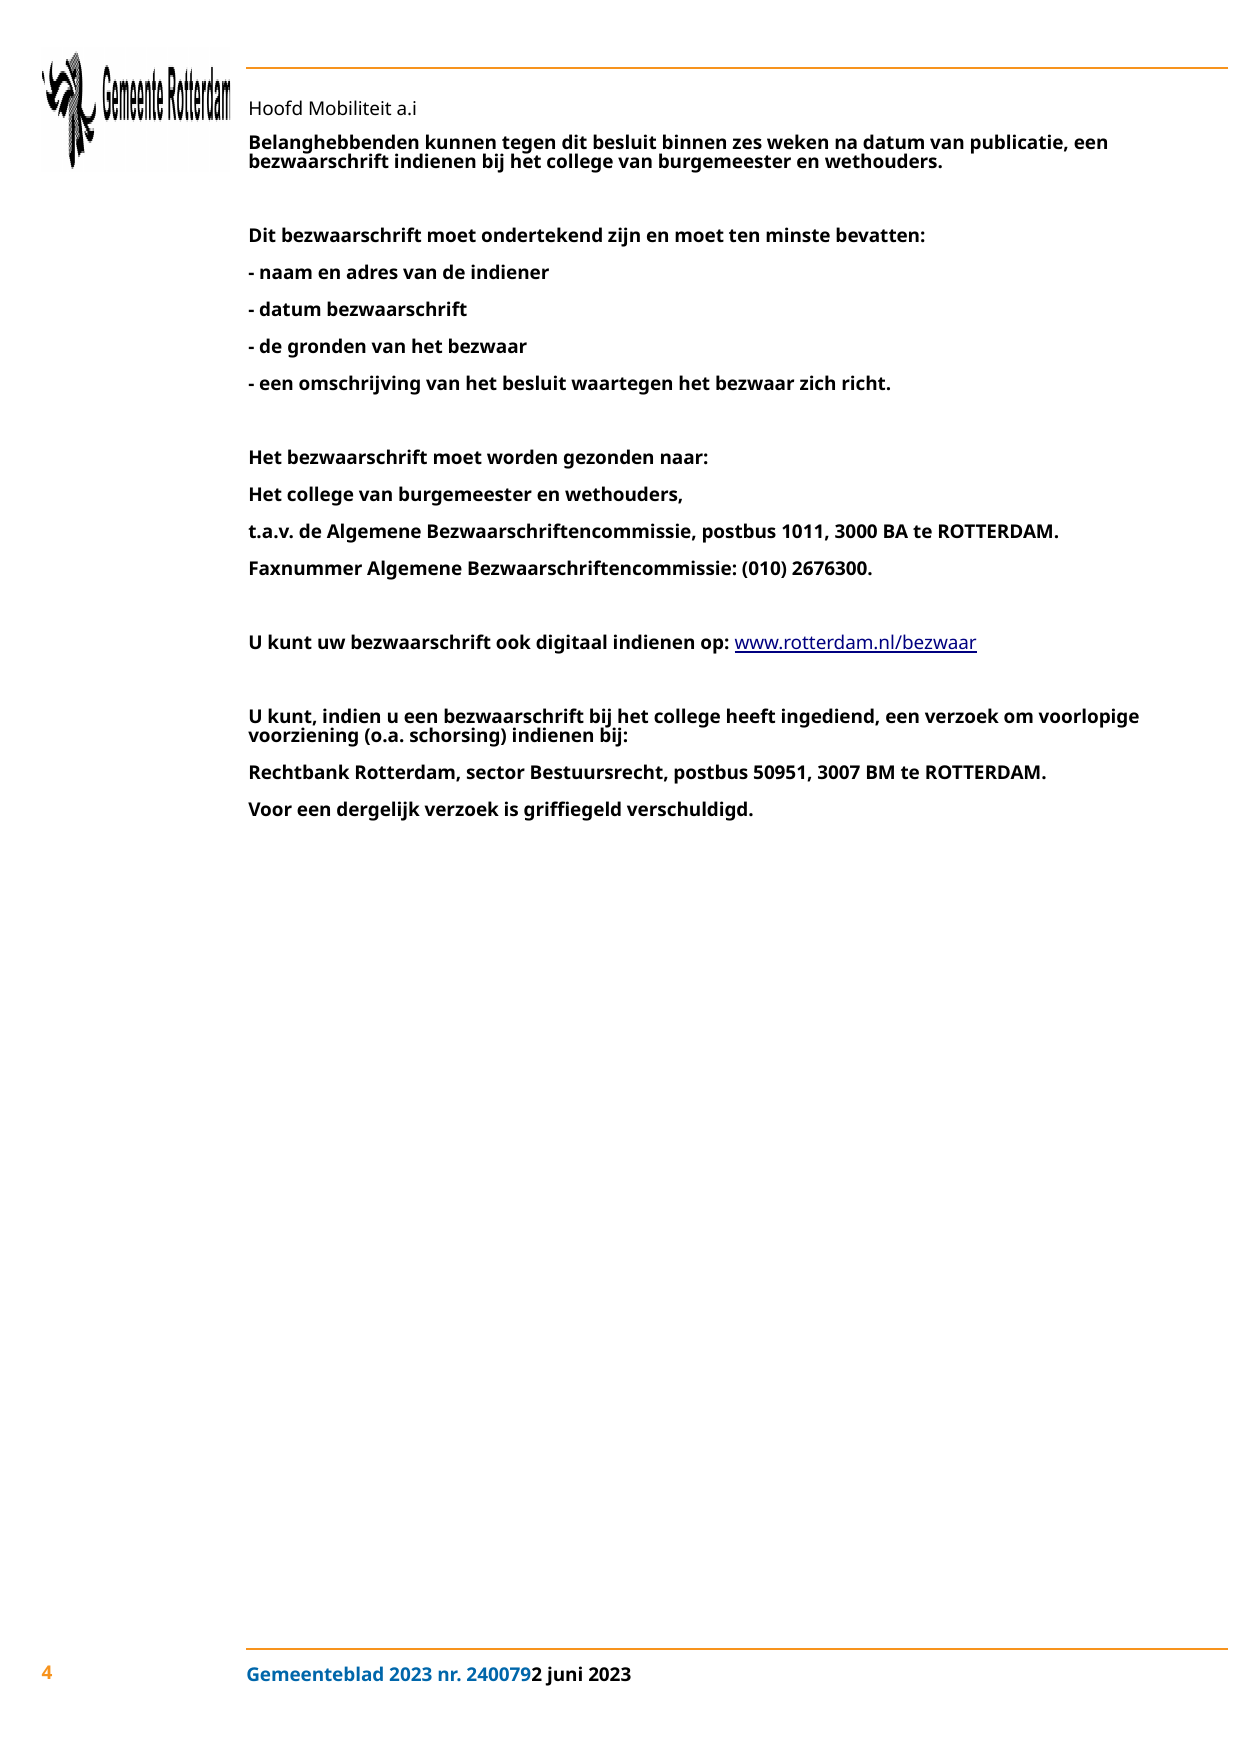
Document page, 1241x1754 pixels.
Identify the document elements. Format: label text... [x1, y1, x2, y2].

text t.a.v. de Algemene Bezwaarschriftencommissie, postbus 1011, 3000 BA te ROTTERDAM. [248, 523, 1152, 542]
text Het bezwaarschrift moet worden gezonden naar: [248, 449, 1152, 468]
text Hoofd Mobiliteit a.i [248, 95, 1152, 121]
picture [41, 47, 231, 172]
text Het college van burgemeester en wethouders, [248, 486, 1152, 506]
text Rechtbank Rotterdam, sector Bestuursrecht, postbus 50951, 3007 BM te ROTTERDAM. [248, 764, 1152, 784]
text Faxnummer Algemene Bezwaarschriftencommissie: (010) 2676300. [248, 560, 1152, 579]
text Dit bezwaarschrift moet ondertekend zijn en moet ten minste bevatten: [248, 227, 1152, 247]
text U kunt uw bezwaarschrift ook digitaal indienen op: www.rotterdam.nl/bezwaar [248, 634, 1152, 653]
text Belanghebbenden kunnen tegen dit besluit binnen zes weken na datum van publicatie, een bezwaarschrift indienen bij het college van burgemeester en wethouders. [248, 134, 1152, 173]
text - naam en adres van de indiener [248, 264, 1152, 284]
text U kunt, indien u een bezwaarschrift bij het college heeft ingediend, een verzoek om voorlopige voorziening (o.a. schorsing) indienen bij: [248, 708, 1152, 747]
text Voor een dergelijk verzoek is griffiegeld verschuldigd. [248, 801, 1152, 821]
text - de gronden van het bezwaar [248, 338, 1152, 358]
text - datum bezwaarschrift [248, 301, 1152, 321]
text - een omschrijving van het besluit waartegen het bezwaar zich richt. [248, 375, 1152, 394]
